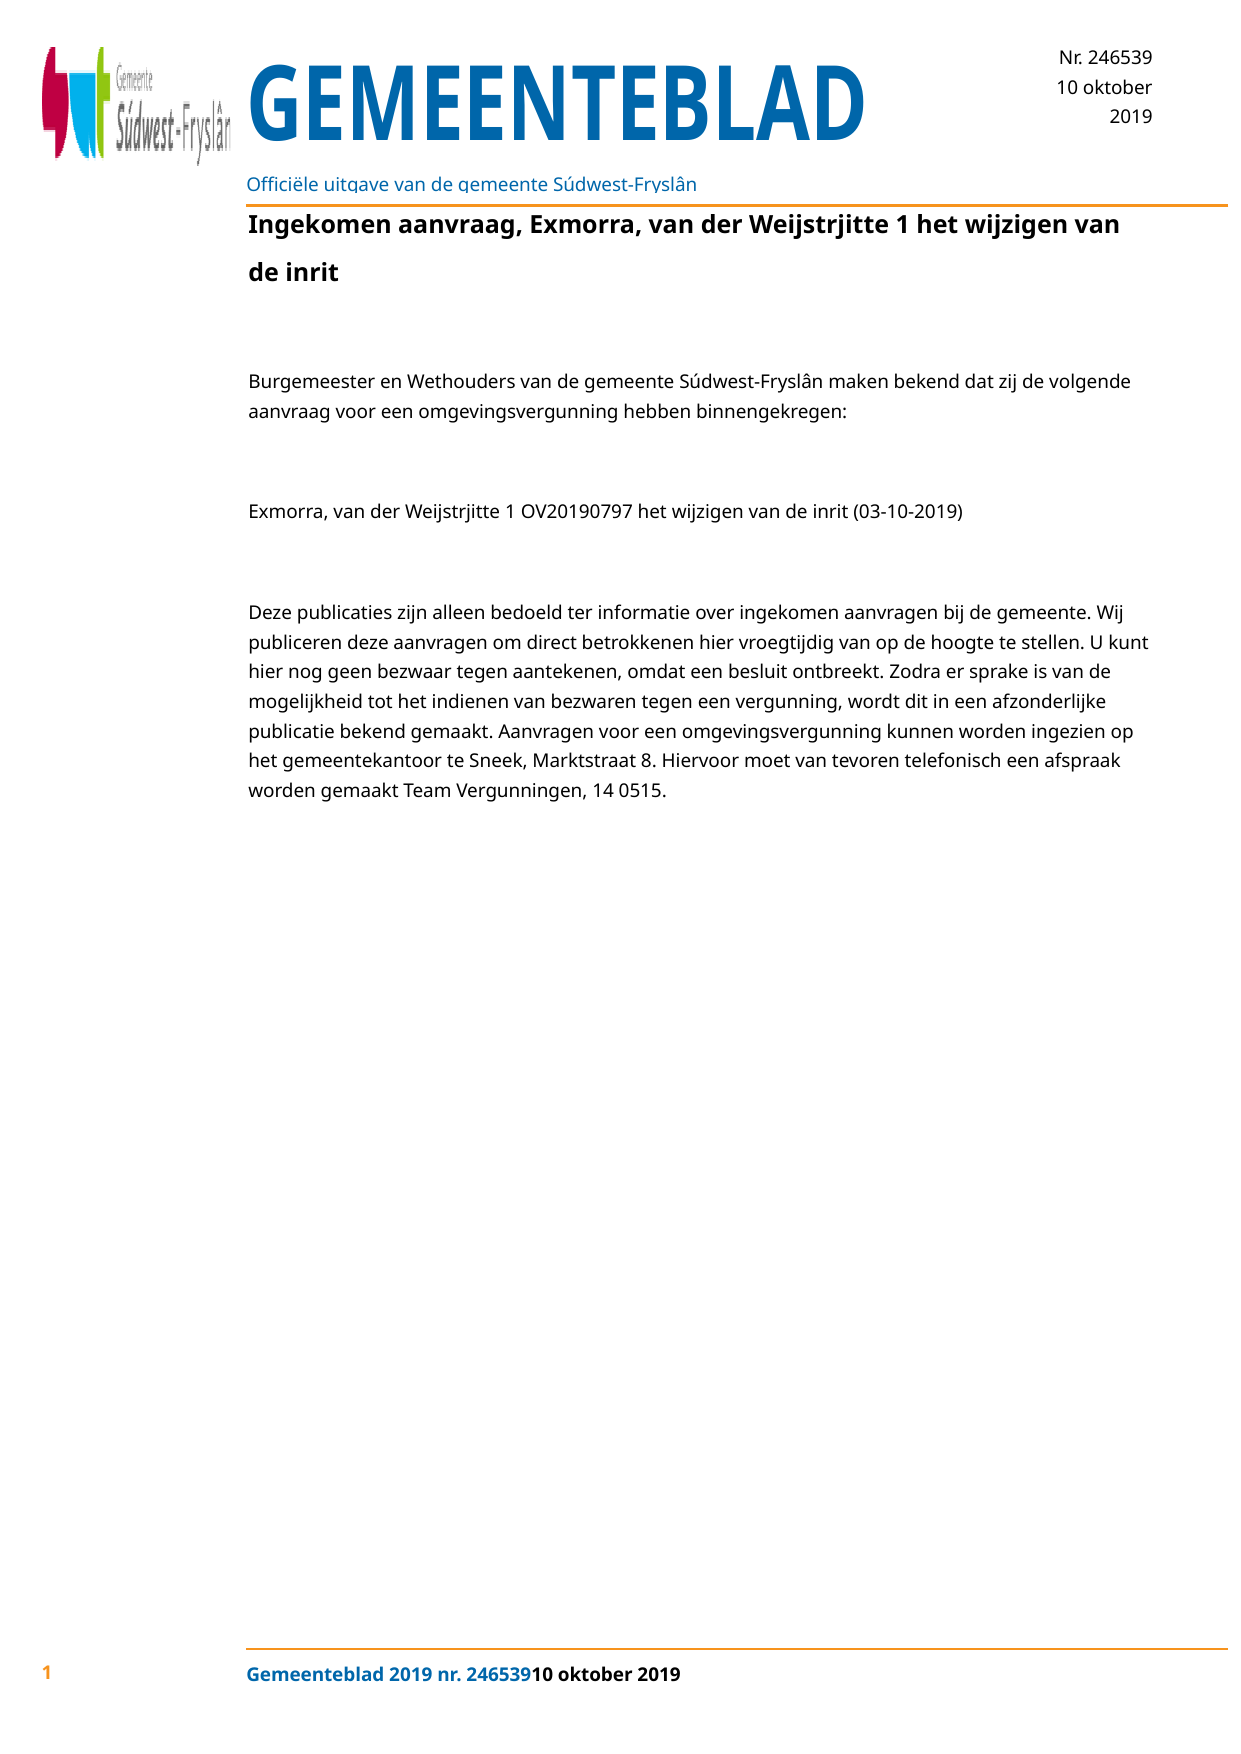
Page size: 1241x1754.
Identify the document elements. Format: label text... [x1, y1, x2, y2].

text Exmorra, van der Weijstrjitte 1 OV20190797 het wijzigen van de inrit (03-10-2019) [248, 499, 1152, 524]
picture [41, 47, 231, 172]
text Burgemeester en Wethouders van de gemeente Súdwest-Fryslân maken bekend dat zij de volgende aanvraag voor een omgevingsvergunning hebben binnengekregen: [248, 368, 1152, 424]
text Ingekomen aanvraag, Exmorra, van der Weijstrjitte 1 het wijzigen van de inrit [248, 207, 1152, 288]
text Deze publicaties zijn alleen bedoeld ter informatie over ingekomen aanvragen bij de gemeente. Wij publiceren deze aanvragen om direct betrokkenen hier vroegtijdig van op de hoogte te stellen. U kunt hier nog geen bezwaar tegen aantekenen, omdat een besluit ontbreekt. Zodra er sprake is van de mogelijkheid tot het indienen van bezwaren tegen een vergunning, wordt dit in een afzonderlijke publicatie bekend gemaakt. Aanvragen voor een omgevingsvergunning kunnen worden ingezien op het gemeentekantoor te Sneek, Marktstraat 8. Hiervoor moet van tevoren telefonisch een afspraak worden gemaakt Team Vergunningen, 14 0515. [248, 599, 1152, 803]
